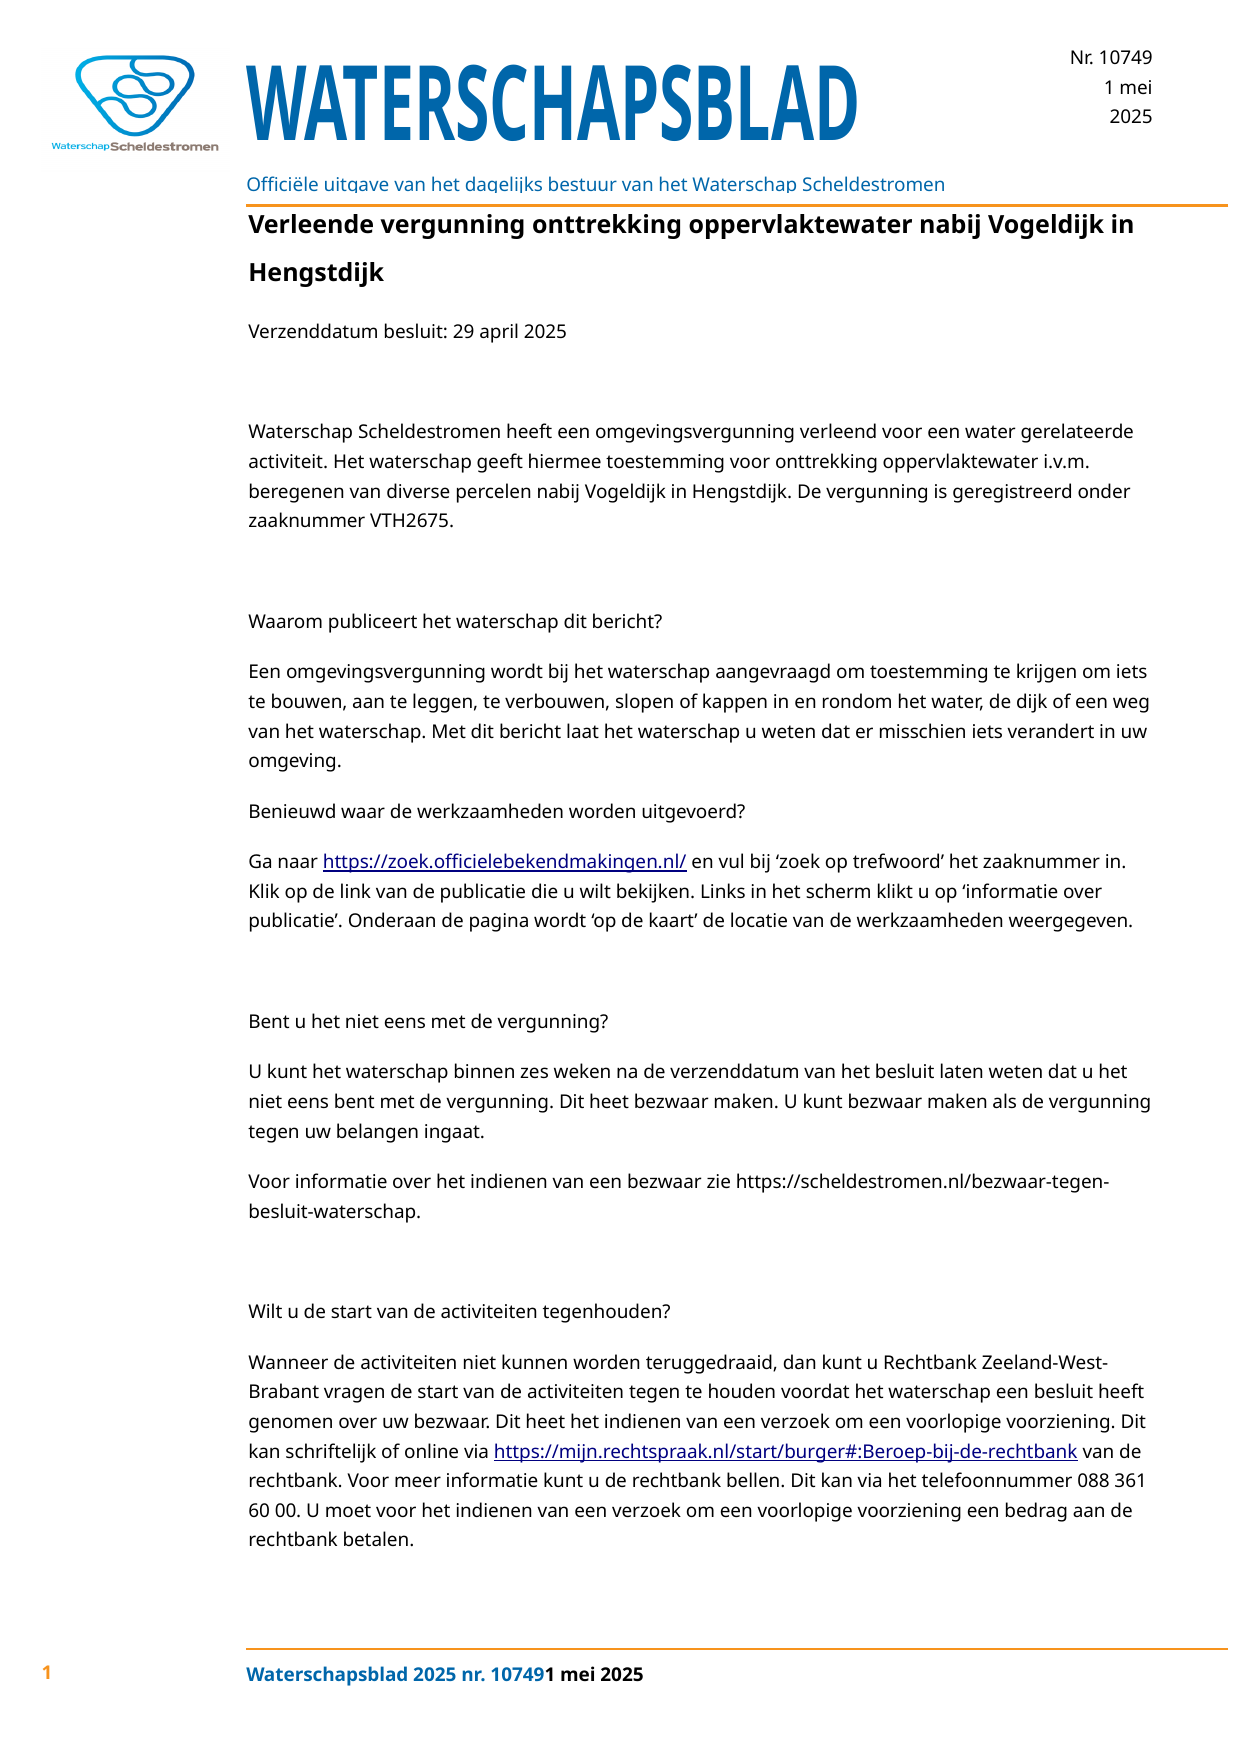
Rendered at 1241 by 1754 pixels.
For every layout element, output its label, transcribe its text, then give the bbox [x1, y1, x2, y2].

text Ga naar https://zoek.officielebekendmakingen.nl/ en vul bij ‘zoek op trefwoord’ het zaaknummer in. Klik op de link van de publicatie die u wilt bekijken. Links in het scherm klikt u op ‘informatie over publicatie’. Onderaan de pagina wordt ‘op de kaart’ de locatie van de werkzaamheden weergegeven. [248, 848, 1152, 933]
text Benieuwd waar de werkzaamheden worden uitgevoerd? [248, 798, 1152, 824]
text Waarom publiceert het waterschap dit bericht? [248, 608, 1152, 634]
text Waterschap Scheldestromen heeft een omgevingsvergunning verleend voor een water gerelateerde activiteit. Het waterschap geeft hiermee toestemming voor onttrekking oppervlaktewater i.v.m. beregenen van diverse percelen nabij Vogeldijk in Hengstdijk. De vergunning is geregistreerd onder zaaknummer VTH2675. [248, 419, 1152, 533]
text Wilt u de start van de activiteiten tegenhouden? [248, 1299, 1152, 1324]
text Voor informatie over het indienen van een bezwaar zie https://scheldestromen.nl/bezwaar-tegen-besluit-waterschap. [248, 1168, 1152, 1224]
text Wanneer de activiteiten niet kunnen worden teruggedraaid, dan kunt u Rechtbank Zeeland-West-Brabant vragen de start van de activiteiten tegen te houden voordat het waterschap een besluit heeft genomen over uw bezwaar. Dit heet het indienen van een verzoek om een voorlopige voorziening. Dit kan schriftelijk of online via https://mijn.rechtspraak.nl/start/burger#:Beroep-bij-de-rechtbank van de rechtbank. Voor meer informatie kunt u de rechtbank bellen. Dit kan via het telefoonnummer 088 361 60 00. U moet voor het indienen van een verzoek om een voorlopige voorziening een bedrag aan de rechtbank betalen. [248, 1349, 1152, 1552]
picture [41, 47, 231, 172]
text Een omgevingsvergunning wordt bij het waterschap aangevraagd om toestemming te krijgen om iets te bouwen, aan te leggen, te verbouwen, slopen of kappen in en rondom het water, de dijk of een weg van het waterschap. Met dit bericht laat het waterschap u weten dat er misschien iets verandert in uw omgeving. [248, 659, 1152, 773]
text Verzenddatum besluit: 29 april 2025 [248, 318, 1152, 344]
text Verleende vergunning onttrekking oppervlaktewater nabij Vogeldijk in Hengstdijk [248, 207, 1152, 288]
text U kunt het waterschap binnen zes weken na de verzenddatum van het besluit laten weten dat u het niet eens bent met de vergunning. Dit heet bezwaar maken. U kunt bezwaar maken als de vergunning tegen uw belangen ingaat. [248, 1059, 1152, 1144]
text Bent u het niet eens met de vergunning? [248, 1008, 1152, 1034]
